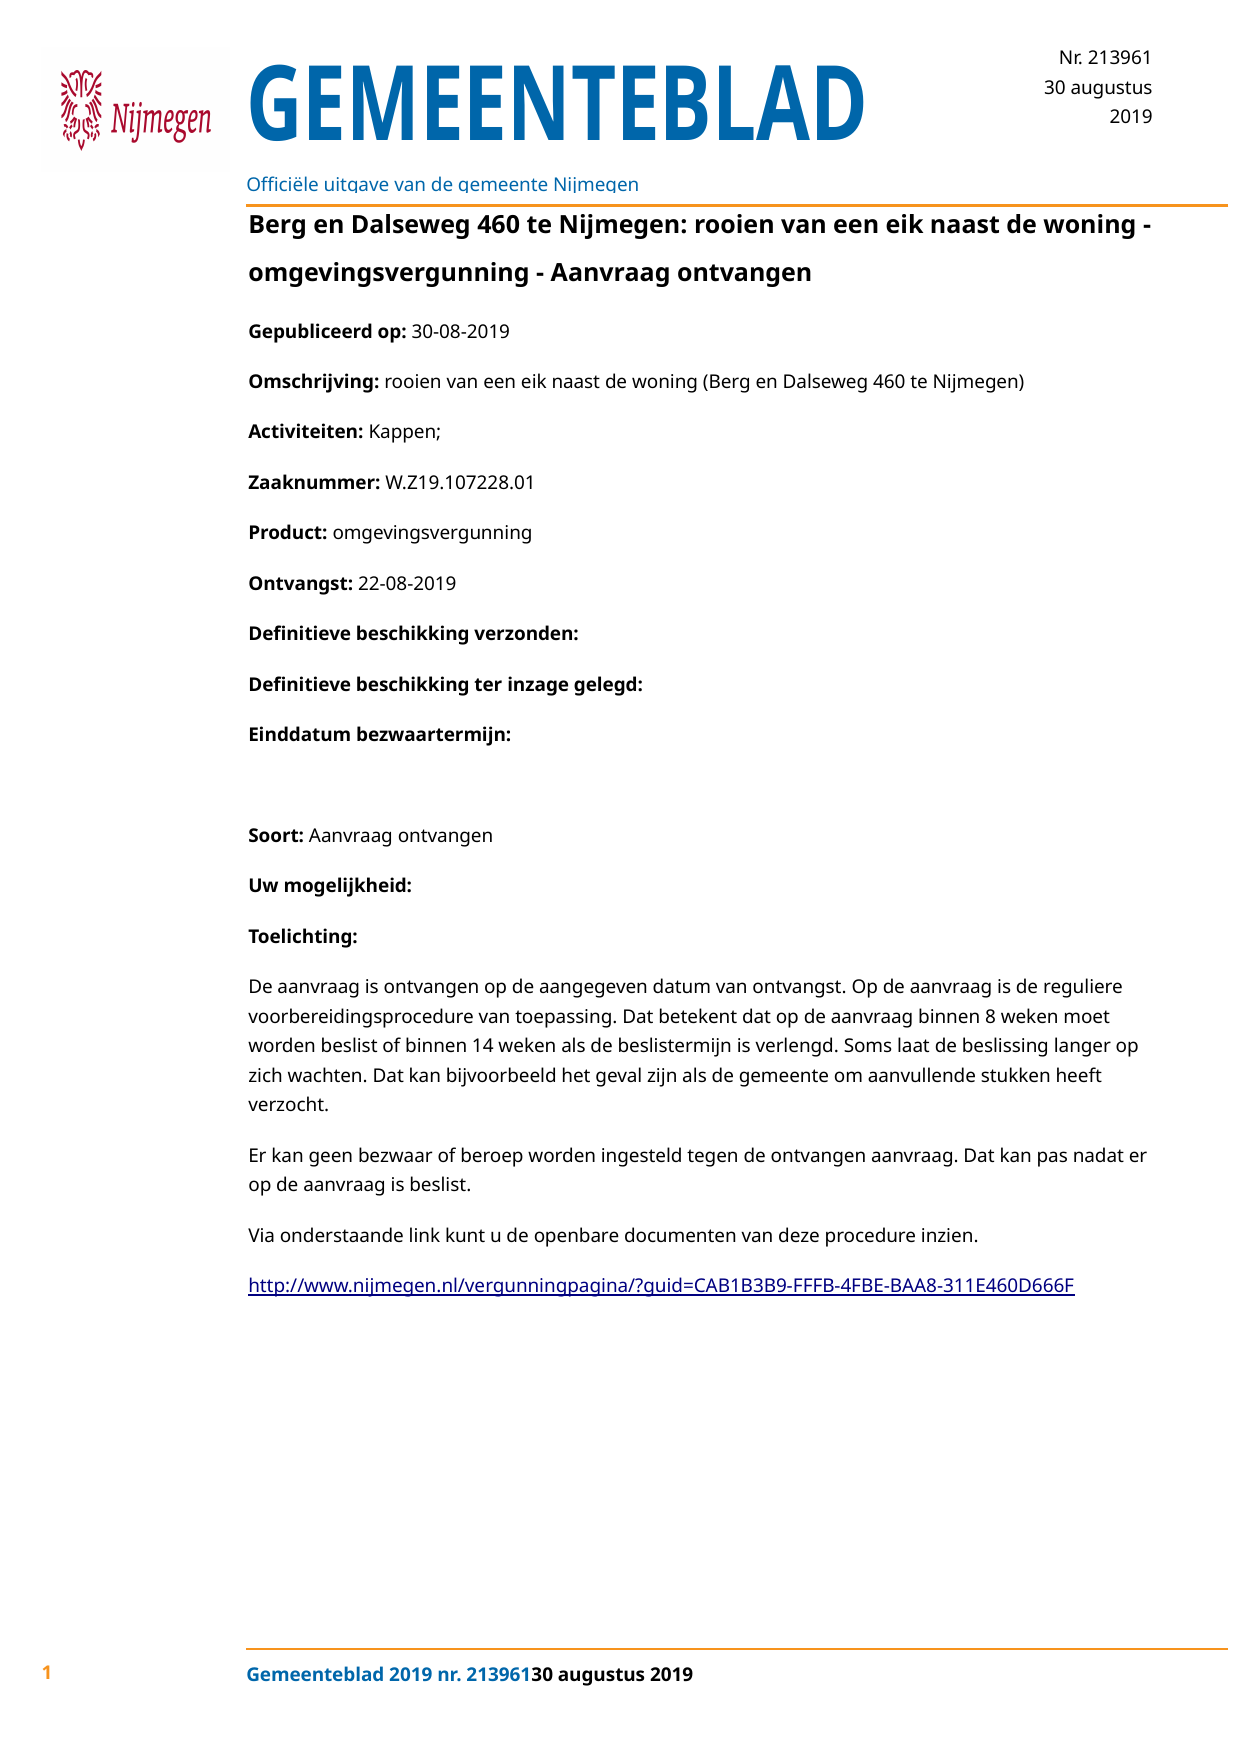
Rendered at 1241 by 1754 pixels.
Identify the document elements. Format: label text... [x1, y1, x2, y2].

text Ontvangst: 22-08-2019 [248, 570, 1152, 596]
text Toelichting: [248, 923, 1152, 949]
text Product: omgevingsvergunning [248, 519, 1152, 545]
text Omschrijving: rooien van een eik naast de woning (Berg en Dalseweg 460 te Nijmegen) [248, 368, 1152, 394]
text Activiteiten: Kappen; [248, 419, 1152, 444]
text Soort: Aanvraag ontvangen [248, 822, 1152, 848]
picture [41, 47, 231, 172]
text Uw mogelijkheid: [248, 872, 1152, 898]
text Berg en Dalseweg 460 te Nijmegen: rooien van een eik naast de woning - omgevingsvergunning - Aanvraag ontvangen [248, 207, 1152, 288]
text Definitieve beschikking verzonden: [248, 620, 1152, 646]
text De aanvraag is ontvangen op de aangegeven datum van ontvangst. Op de aanvraag is de reguliere voorbereidingsprocedure van toepassing. Dat betekent dat op de aanvraag binnen 8 weken moet worden beslist of binnen 14 weken als de beslistermijn is verlengd. Soms laat de beslissing langer op zich wachten. Dat kan bijvoorbeeld het geval zijn als de gemeente om aanvullende stukken heeft verzocht. [248, 973, 1152, 1117]
text http://www.nijmegen.nl/vergunningpagina/?guid=CAB1B3B9-FFFB-4FBE-BAA8-311E460D666F [248, 1272, 1152, 1298]
text Definitieve beschikking ter inzage gelegd: [248, 671, 1152, 697]
text Via onderstaande link kunt u de openbare documenten van deze procedure inzien. [248, 1222, 1152, 1248]
text Zaaknummer: W.Z19.107228.01 [248, 469, 1152, 495]
text Gepubliceerd op: 30-08-2019 [248, 318, 1152, 344]
text Einddatum bezwaartermijn: [248, 721, 1152, 747]
text Er kan geen bezwaar of beroep worden ingesteld tegen de ontvangen aanvraag. Dat kan pas nadat er op de aanvraag is beslist. [248, 1142, 1152, 1197]
